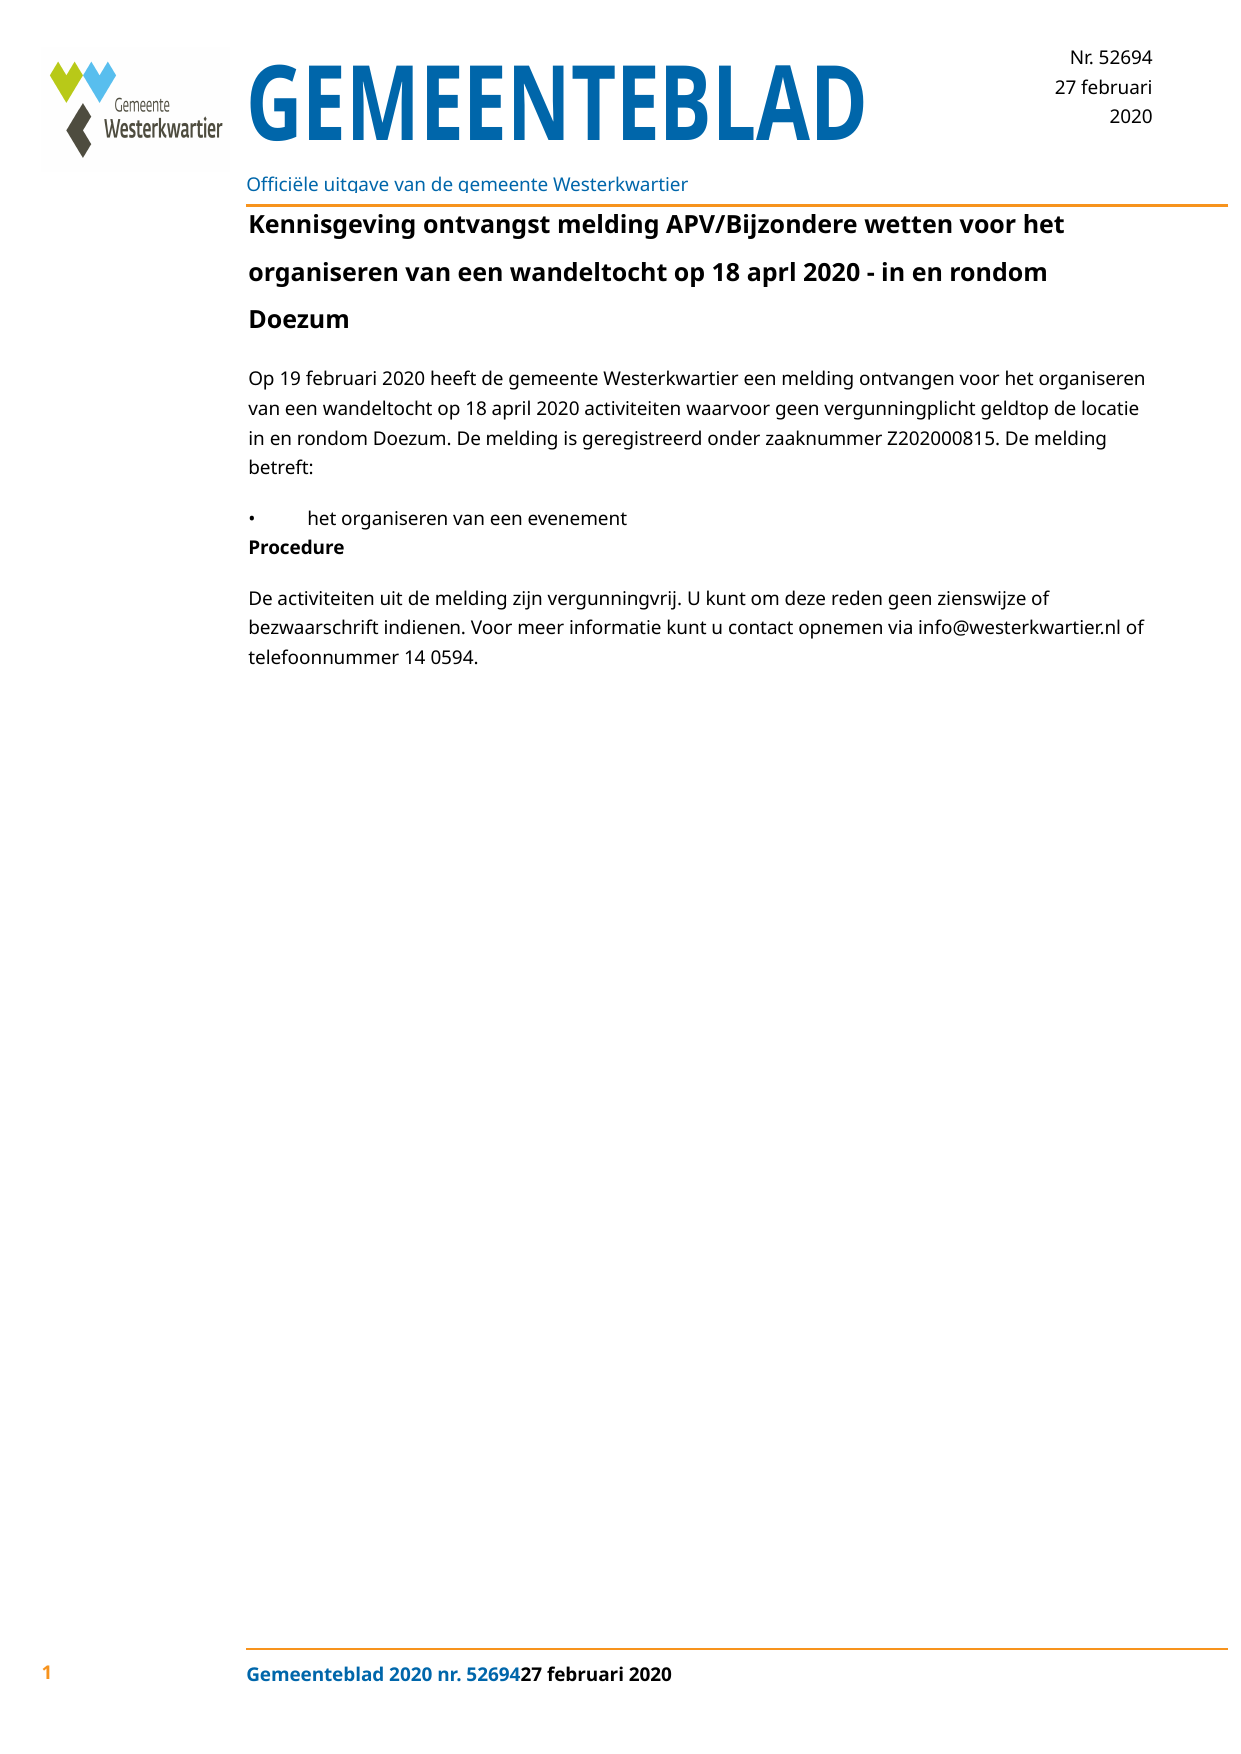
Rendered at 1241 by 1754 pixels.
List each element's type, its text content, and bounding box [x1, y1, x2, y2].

text Op 19 februari 2020 heeft de gemeente Westerkwartier een melding ontvangen voor het organiseren van een wandeltocht op 18 april 2020 activiteiten waarvoor geen vergunningplicht geldtop de locatie in en rondom Doezum. De melding is geregistreerd onder zaaknummer Z202000815. De melding betreft: [248, 366, 1152, 480]
text Kennisgeving ontvangst melding APV/Bijzondere wetten voor het organiseren van een wandeltocht op 18 aprl 2020 - in en rondom Doezum [248, 207, 1152, 336]
text De activiteiten uit de melding zijn vergunningvrij. U kunt om deze reden geen zienswijze of bezwaarschrift indienen. Voor meer informatie kunt u contact opnemen via info@westerkwartier.nl of telefoonnummer 14 0594. [248, 585, 1152, 669]
text Procedure [248, 534, 1152, 560]
list het organiseren van een evenement [248, 505, 1152, 530]
picture [41, 47, 231, 172]
